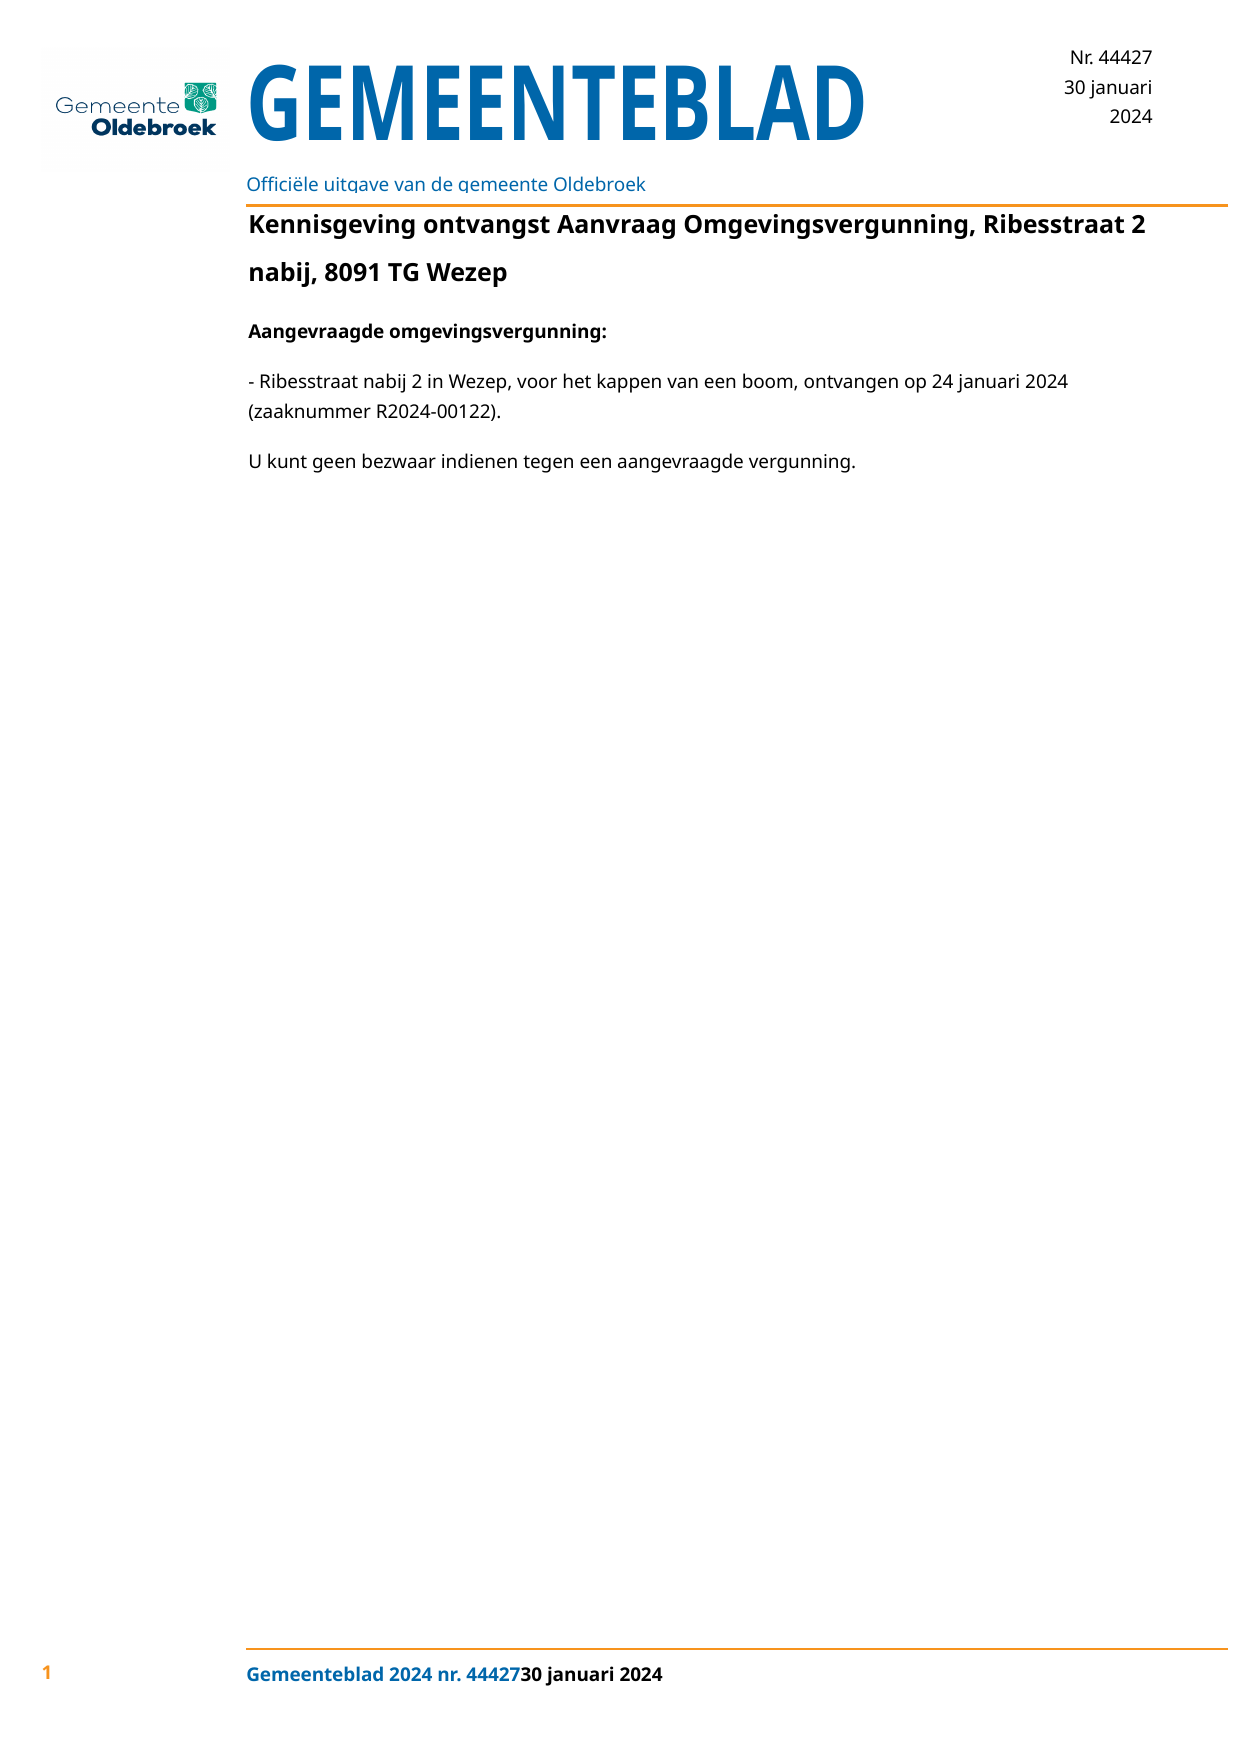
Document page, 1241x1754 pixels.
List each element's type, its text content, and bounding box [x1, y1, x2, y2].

text Aangevraagde omgevingsvergunning: [248, 318, 1152, 344]
picture [41, 47, 231, 172]
text U kunt geen bezwaar indienen tegen een aangevraagde vergunning. [248, 448, 1152, 474]
text Kennisgeving ontvangst Aanvraag Omgevingsvergunning, Ribesstraat 2 nabij, 8091 TG Wezep [248, 207, 1152, 288]
text - Ribesstraat nabij 2 in Wezep, voor het kappen van een boom, ontvangen op 24 januari 2024 (zaaknummer R2024-00122). [248, 368, 1152, 424]
